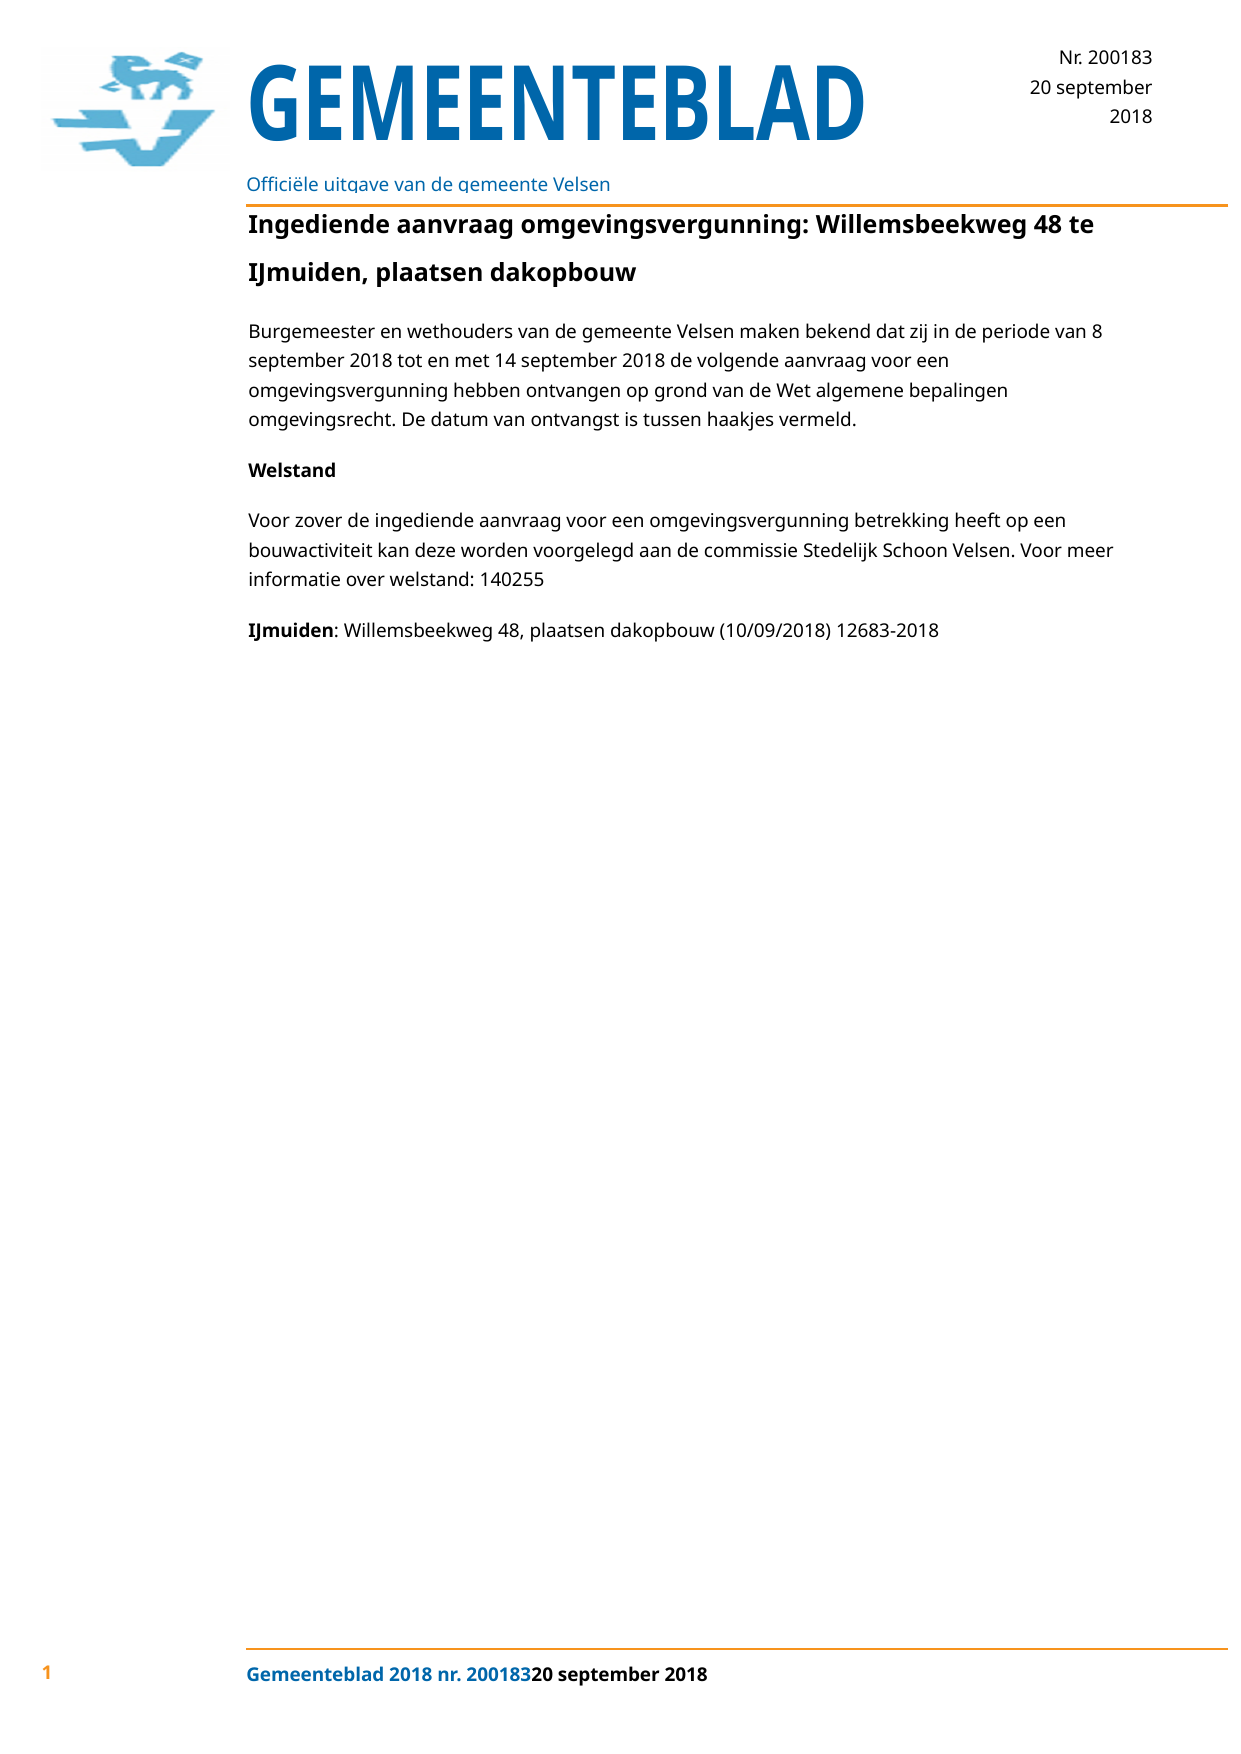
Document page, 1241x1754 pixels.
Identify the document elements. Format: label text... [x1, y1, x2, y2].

text Voor zover de ingediende aanvraag voor een omgevingsvergunning betrekking heeft op een bouwactiviteit kan deze worden voorgelegd aan de commissie Stedelijk Schoon Velsen. Voor meer informatie over welstand: 140255 [248, 507, 1152, 592]
text Welstand [248, 457, 1152, 483]
picture [41, 47, 231, 172]
text Burgemeester en wethouders van de gemeente Velsen maken bekend dat zij in de periode van 8 september 2018 tot en met 14 september 2018 de volgende aanvraag voor een omgevingsvergunning hebben ontvangen op grond van de Wet algemene bepalingen omgevingsrecht. De datum van ontvangst is tussen haakjes vermeld. [248, 318, 1152, 432]
text IJmuiden: Willemsbeekweg 48, plaatsen dakopbouw (10/09/2018) 12683-2018 [248, 617, 1152, 643]
text Ingediende aanvraag omgevingsvergunning: Willemsbeekweg 48 te IJmuiden, plaatsen dakopbouw [248, 207, 1152, 288]
